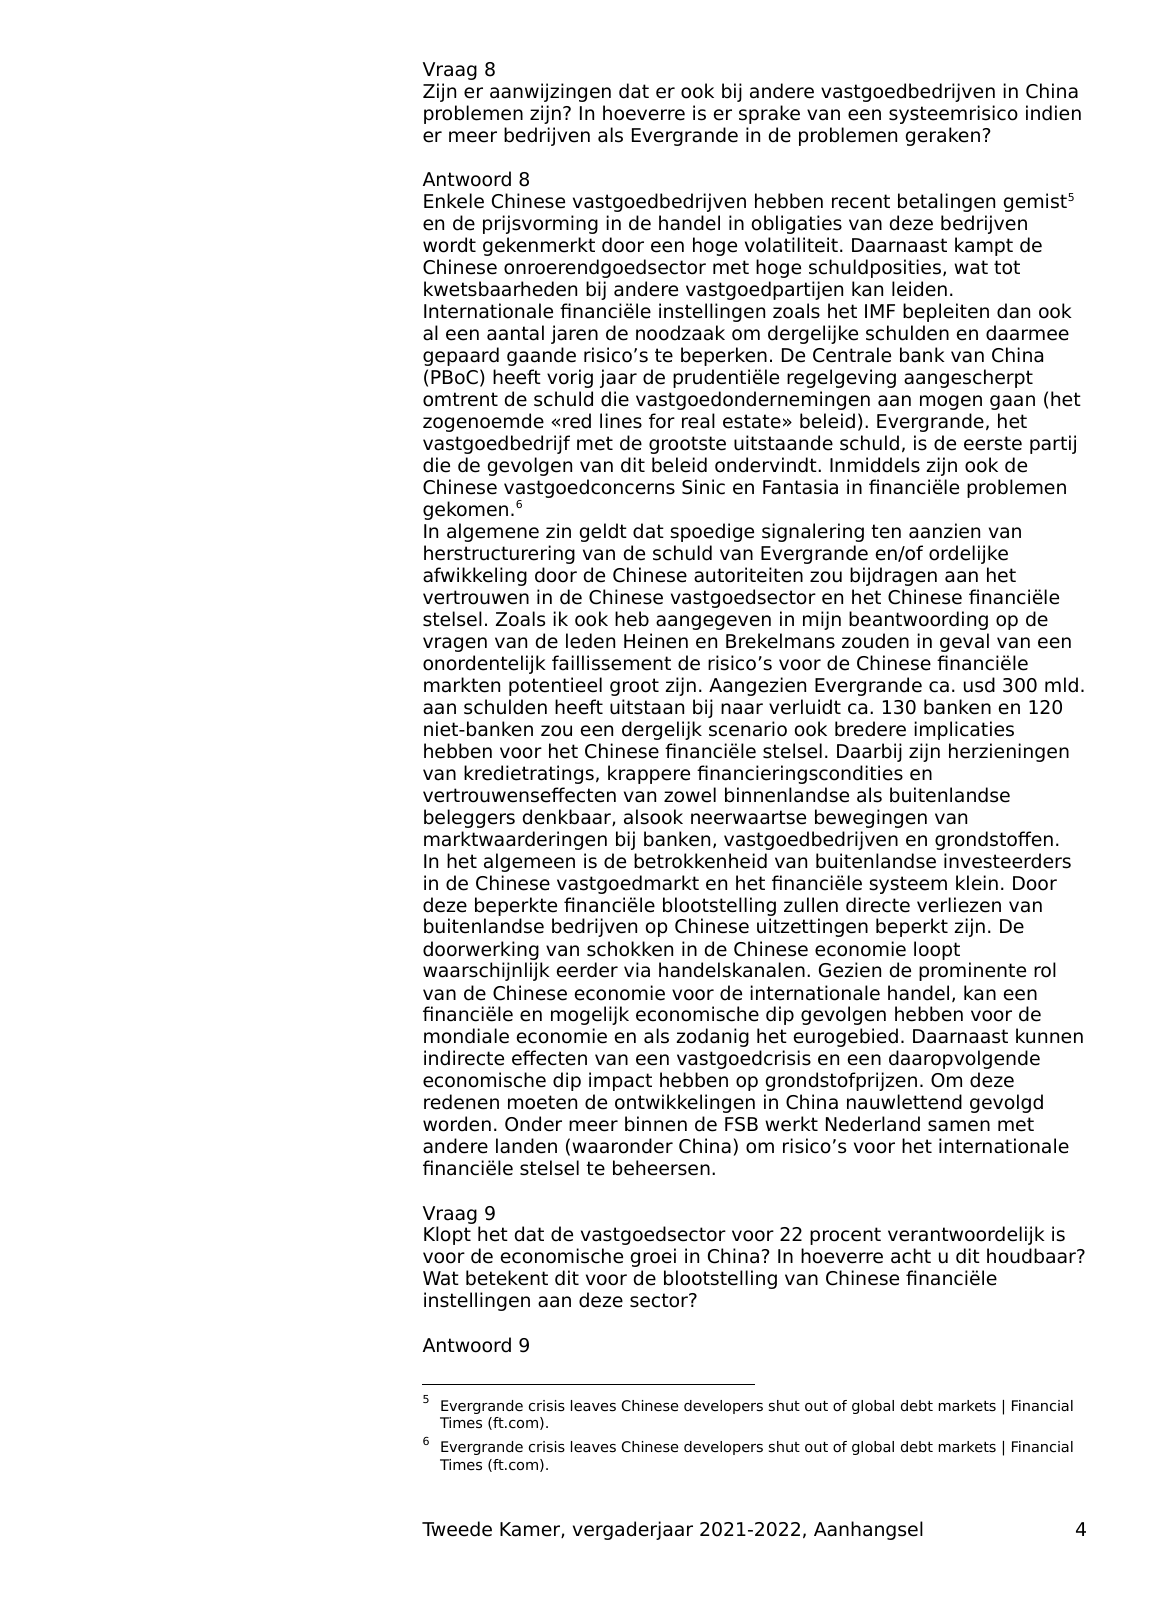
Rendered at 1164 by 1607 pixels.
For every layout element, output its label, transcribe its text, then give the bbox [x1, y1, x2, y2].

text Zijn er aanwijzingen dat er ook bij andere vastgoedbedrijven in China problemen zijn? In hoeverre is er sprake van een systeemrisico indien er meer bedrijven als Evergrande in de problemen geraken? [422, 81, 1087, 147]
text Antwoord 8 [422, 169, 1087, 191]
text Vraag 9 [422, 1202, 1087, 1224]
text Enkele Chinese vastgoedbedrijven hebben recent betalingen gemist en de prijsvorming in de handel in obligaties van deze bedrijven wordt gekenmerkt door een hoge volatiliteit. Daarnaast kampt de Chinese onroerendgoedsector met hoge schuldposities, wat tot kwetsbaarheden bij andere vastgoedpartijen kan leiden. Internationale financiële instellingen zoals het IMF bepleiten dan ook al een aantal jaren de noodzaak om dergelijke schulden en daarmee gepaard gaande risico’s te beperken. De Centrale bank van China (PBoC) heeft vorig jaar de prudentiële regelgeving aangescherpt omtrent de schuld die vastgoedondernemingen aan mogen gaan (het zogenoemde «red lines for real estate» beleid). Evergrande, het vastgoedbedrijf met de grootste uitstaande schuld, is de eerste partij die de gevolgen van dit beleid ondervindt. Inmiddels zijn ook de Chinese vastgoedconcerns Sinic en Fantasia in financiële problemen gekomen. [422, 191, 1087, 521]
text Evergrande crisis leaves Chinese developers shut out of global debt markets | Financial Times (ft.com). [422, 1393, 1087, 1432]
text In algemene zin geldt dat spoedige signalering ten aanzien van herstructurering van de schuld van Evergrande en/of ordelijke afwikkeling door de Chinese autoriteiten zou bijdragen aan het vertrouwen in de Chinese vastgoedsector en het Chinese financiële stelsel. Zoals ik ook heb aangegeven in mijn beantwoording op de vragen van de leden Heinen en Brekelmans zouden in geval van een onordentelijk faillissement de risico’s voor de Chinese financiële markten potentieel groot zijn. Aangezien Evergrande ca. usd 300 mld. aan schulden heeft uitstaan bij naar verluidt ca. 130 banken en 120 niet-banken zou een dergelijk scenario ook bredere implicaties hebben voor het Chinese financiële stelsel. Daarbij zijn herzieningen van kredietratings, krappere financieringscondities en vertrouwenseffecten van zowel binnenlandse als buitenlandse beleggers denkbaar, alsook neerwaartse bewegingen van marktwaarderingen bij banken, vastgoedbedrijven en grondstoffen. [422, 521, 1087, 851]
text Vraag 8 [422, 59, 1087, 81]
text Evergrande crisis leaves Chinese developers shut out of global debt markets | Financial Times (ft.com). [422, 1435, 1087, 1474]
text Antwoord 9 [422, 1334, 1087, 1356]
text In het algemeen is de betrokkenheid van buitenlandse investeerders in de Chinese vastgoedmarkt en het financiële systeem klein. Door deze beperkte financiële blootstelling zullen directe verliezen van buitenlandse bedrijven op Chinese uitzettingen beperkt zijn. De doorwerking van schokken in de Chinese economie loopt waarschijnlijk eerder via handelskanalen. Gezien de prominente rol van de Chinese economie voor de internationale handel, kan een financiële en mogelijk economische dip gevolgen hebben voor de mondiale economie en als zodanig het eurogebied. Daarnaast kunnen indirecte effecten van een vastgoedcrisis en een daaropvolgende economische dip impact hebben op grondstofprijzen. Om deze redenen moeten de ontwikkelingen in China nauwlettend gevolgd worden. Onder meer binnen de FSB werkt Nederland samen met andere landen (waaronder China) om risico’s voor het internationale financiële stelsel te beheersen. [422, 851, 1087, 1180]
text Klopt het dat de vastgoedsector voor 22 procent verantwoordelijk is voor de economische groei in China? In hoeverre acht u dit houdbaar? Wat betekent dit voor de blootstelling van Chinese financiële instellingen aan deze sector? [422, 1224, 1087, 1312]
